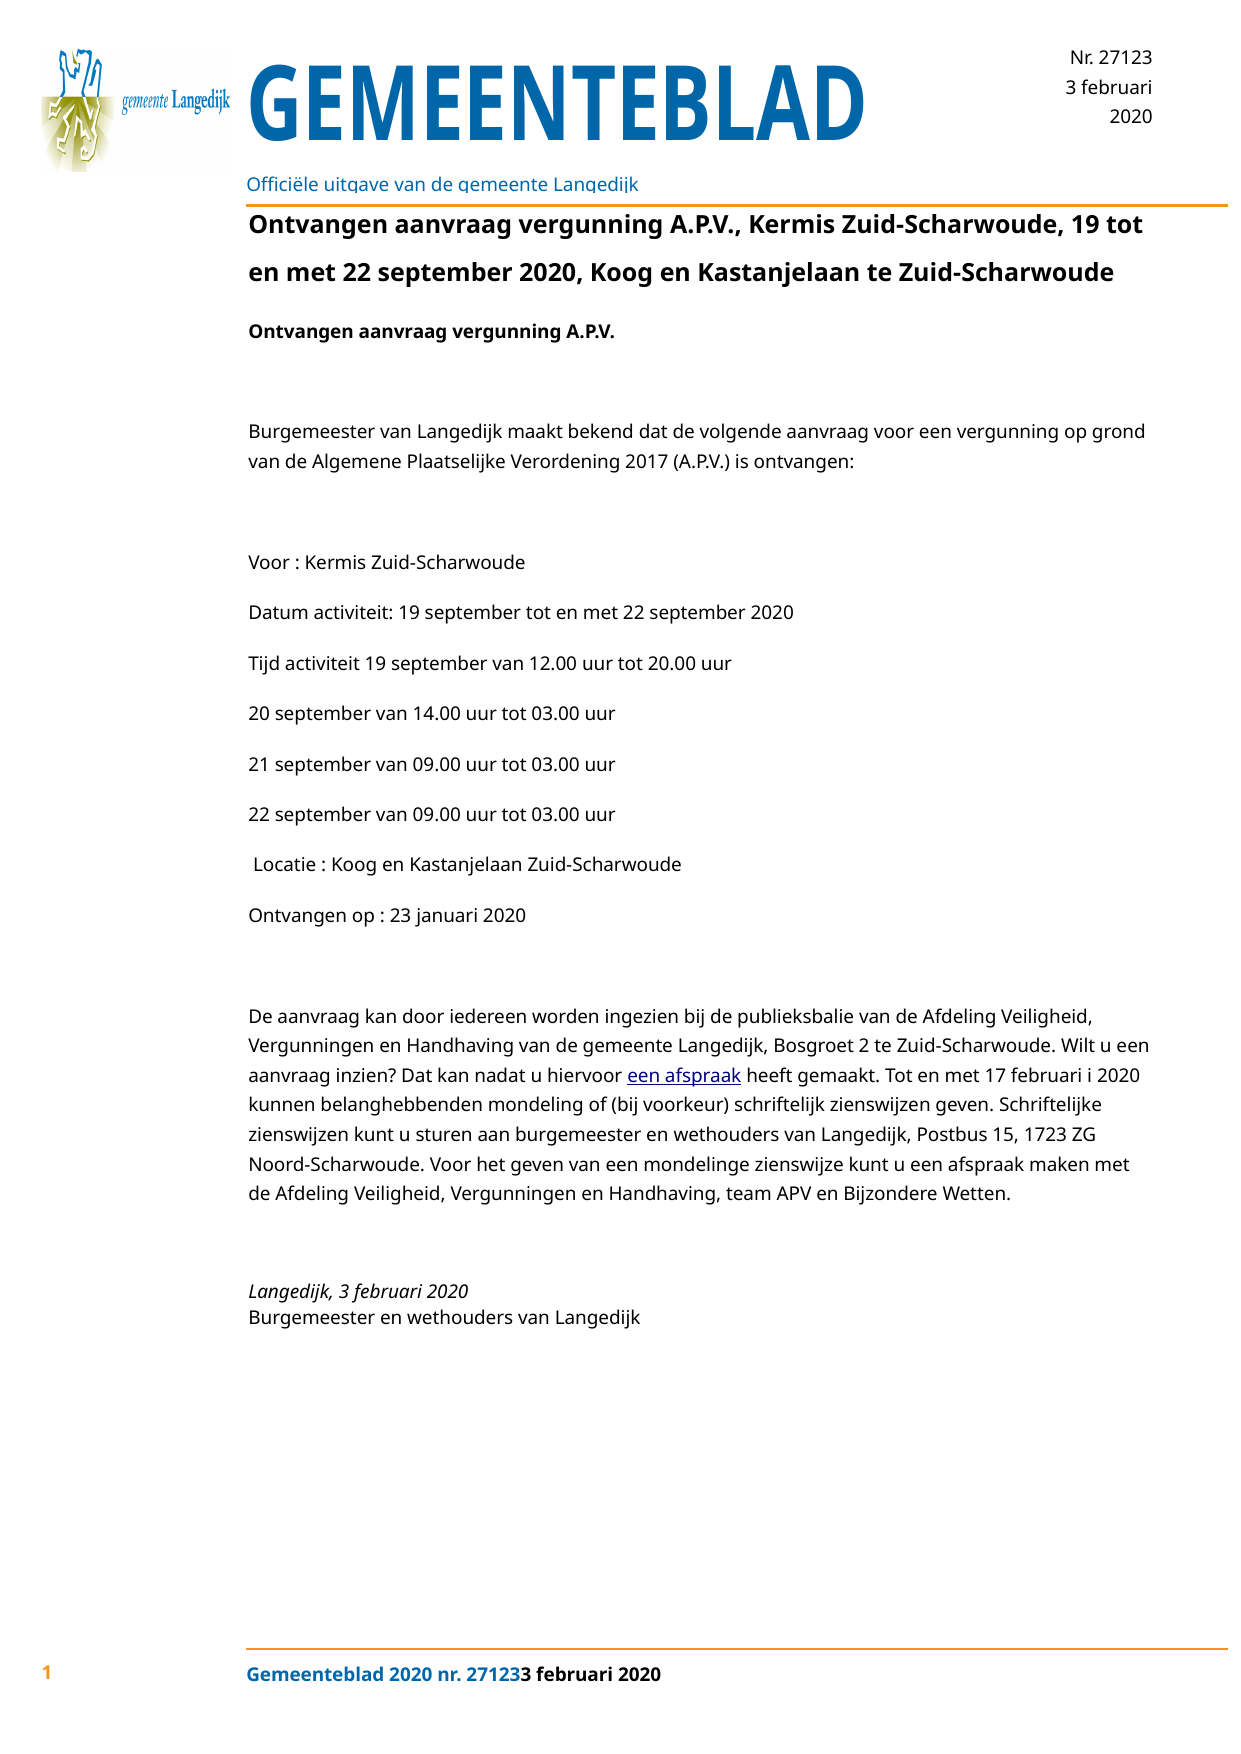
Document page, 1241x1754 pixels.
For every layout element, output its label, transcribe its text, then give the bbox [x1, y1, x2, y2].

text Ontvangen op : 23 januari 2020 [248, 902, 1152, 928]
text 22 september van 09.00 uur tot 03.00 uur [248, 801, 1152, 827]
text Ontvangen aanvraag vergunning A.P.V. [248, 318, 1152, 344]
text Voor : Kermis Zuid-Scharwoude [248, 549, 1152, 575]
text Langedijk, 3 februari 2020 [248, 1279, 1152, 1304]
text 20 september van 14.00 uur tot 03.00 uur [248, 700, 1152, 726]
text Burgemeester en wethouders van Langedijk [248, 1304, 1152, 1330]
text De aanvraag kan door iedereen worden ingezien bij de publieksbalie van de Afdeling Veiligheid, Vergunningen en Handhaving van de gemeente Langedijk, Bosgroet 2 te Zuid-Scharwoude. Wilt u een aanvraag inzien? Dat kan nadat u hiervoor een afspraak heeft gemaakt. Tot en met 17 februari i 2020 kunnen belanghebbenden mondeling of (bij voorkeur) schriftelijk zienswijzen geven. Schriftelijke zienswijzen kunt u sturen aan burgemeester en wethouders van Langedijk, Postbus 15, 1723 ZG Noord-Scharwoude. Voor het geven van een mondelinge zienswijze kunt u een afspraak maken met de Afdeling Veiligheid, Vergunningen en Handhaving, team APV en Bijzondere Wetten. [248, 1003, 1152, 1206]
text Burgemeester van Langedijk maakt bekend dat de volgende aanvraag voor een vergunning op grond van de Algemene Plaatselijke Verordening 2017 (A.P.V.) is ontvangen: [248, 419, 1152, 474]
text Datum activiteit: 19 september tot en met 22 september 2020 [248, 599, 1152, 625]
picture [41, 47, 231, 172]
text Ontvangen aanvraag vergunning A.P.V., Kermis Zuid-Scharwoude, 19 tot en met 22 september 2020, Koog en Kastanjelaan te Zuid-Scharwoude [248, 207, 1152, 288]
text 21 september van 09.00 uur tot 03.00 uur [248, 751, 1152, 777]
text Locatie : Koog en Kastanjelaan Zuid-Scharwoude [248, 852, 1152, 877]
text Tijd activiteit 19 september van 12.00 uur tot 20.00 uur [248, 650, 1152, 676]
